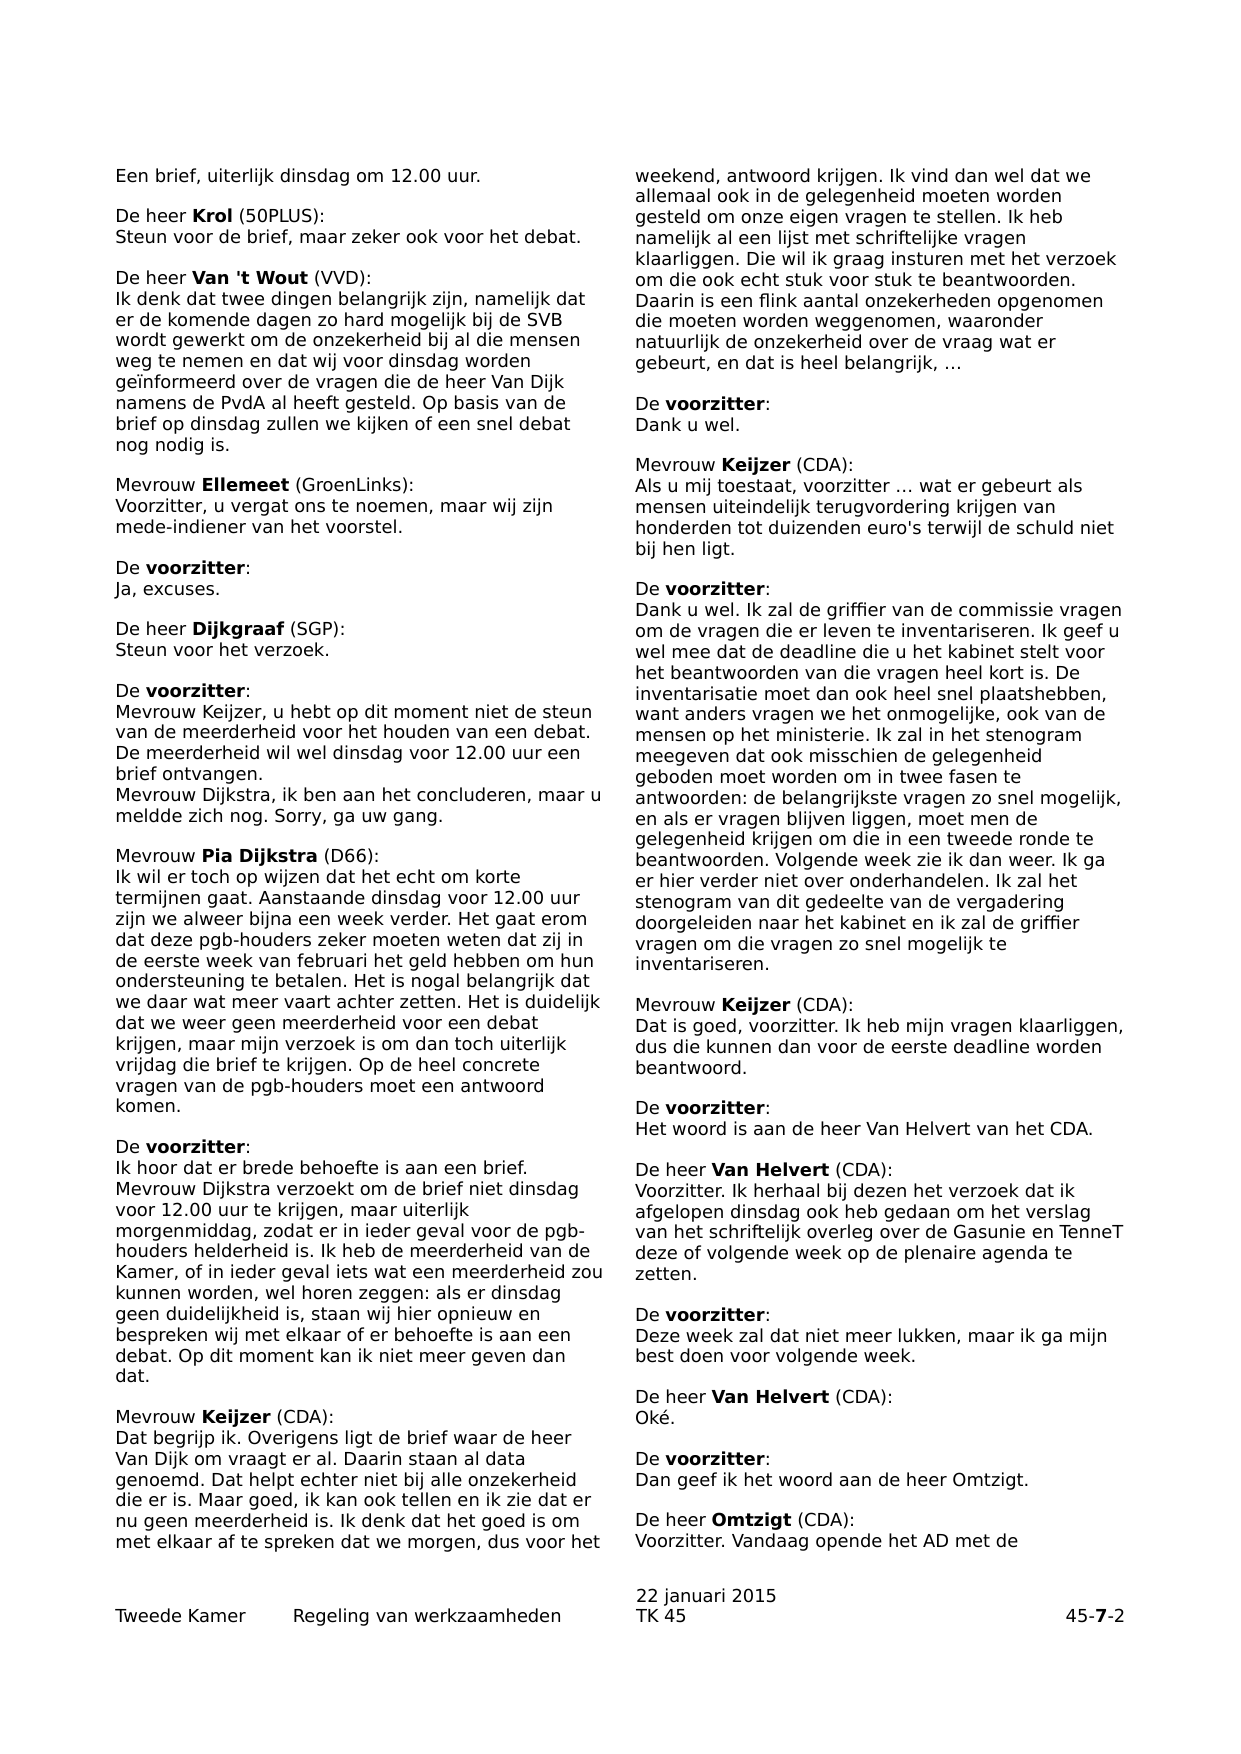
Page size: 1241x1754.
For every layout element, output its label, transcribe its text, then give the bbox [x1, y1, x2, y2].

text Ik hoor dat er brede behoefte is aan een brief. Mevrouw Dijkstra verzoekt om de brief niet dinsdag voor 12.00 uur te krijgen, maar uiterlijk morgenmiddag, zodat er in ieder geval voor de pgb-houders helderheid is. Ik heb de meerderheid van de Kamer, of in ieder geval iets wat een meerderheid zou kunnen worden, wel horen zeggen: als er dinsdag geen duidelijkheid is, staan wij hier opnieuw en bespreken wij met elkaar of er behoefte is aan een debat. Op dit moment kan ik niet meer geven dan dat. [115, 1158, 605, 1387]
text Steun voor de brief, maar zeker ook voor het debat. [115, 227, 605, 248]
text Mevrouw Keijzer (CDA): [635, 995, 1125, 1016]
text Mevrouw Pia Dijkstra (D66): [115, 846, 605, 867]
text De voorzitter: [115, 1137, 605, 1158]
text De voorzitter: [635, 1449, 1125, 1469]
text De voorzitter: [635, 394, 1125, 414]
text weekend, antwoord krijgen. Ik vind dan wel dat we allemaal ook in de gelegenheid moeten worden gesteld om onze eigen vragen te stellen. Ik heb namelijk al een lijst met schriftelijke vragen klaarliggen. Die wil ik graag insturen met het verzoek om die ook echt stuk voor stuk te beantwoorden. Daarin is een flink aantal onzekerheden opgenomen die moeten worden weggenomen, waaronder natuurlijk de onzekerheid over de vraag wat er gebeurt, en dat is heel belangrijk, … [635, 165, 1125, 374]
text Mevrouw Dijkstra, ik ben aan het concluderen, maar u meldde zich nog. Sorry, ga uw gang. [115, 785, 605, 826]
text Dank u wel. Ik zal de griffier van de commissie vragen om de vragen die er leven te inventariseren. Ik geef u wel mee dat de deadline die u het kabinet stelt voor het beantwoorden van die vragen heel kort is. De inventarisatie moet dan ook heel snel plaatshebben, want anders vragen we het onmogelijke, ook van de mensen op het ministerie. Ik zal in het stenogram meegeven dat ook misschien de gelegenheid geboden moet worden om in twee fasen te antwoorden: de belangrijkste vragen zo snel mogelijk, en als er vragen blijven liggen, moet men de gelegenheid krijgen om die in een tweede ronde te beantwoorden. Volgende week zie ik dan weer. Ik ga er hier verder niet over onderhandelen. Ik zal het stenogram van dit gedeelte van de vergadering doorgeleiden naar het kabinet en ik zal de griffier vragen om die vragen zo snel mogelijk te inventariseren. [635, 600, 1125, 975]
text Mevrouw Keijzer (CDA): [635, 455, 1125, 476]
text Oké. [635, 1408, 1125, 1429]
text De heer Omtzigt (CDA): [635, 1510, 1125, 1531]
text Ja, excuses. [115, 578, 605, 599]
text Deze week zal dat niet meer lukken, maar ik ga mijn best doen voor volgende week. [635, 1325, 1125, 1367]
text Mevrouw Keijzer (CDA): [115, 1407, 605, 1428]
text Dank u wel. [635, 414, 1125, 435]
text Mevrouw Ellemeet (GroenLinks): [115, 475, 605, 496]
text Mevrouw Keijzer, u hebt op dit moment niet de steun van de meerderheid voor het houden van een debat. De meerderheid wil wel dinsdag voor 12.00 uur een brief ontvangen. [115, 701, 605, 785]
text Voorzitter, u vergat ons te noemen, maar wij zijn mede-indiener van het voorstel. [115, 496, 605, 537]
text Voorzitter. Vandaag opende het AD met de [635, 1531, 1125, 1552]
text Dat begrijp ik. Overigens ligt de brief waar de heer Van Dijk om vraagt er al. Daarin staan al data genoemd. Dat helpt echter niet bij alle onzekerheid die er is. Maar goed, ik kan ook tellen en ik zie dat er nu geen meerderheid is. Ik denk dat het goed is om met elkaar af te spreken dat we morgen, dus voor het [115, 1428, 605, 1553]
text De heer Krol (50PLUS): [115, 206, 605, 227]
text Voorzitter. Ik herhaal bij dezen het verzoek dat ik afgelopen dinsdag ook heb gedaan om het verslag van het schriftelijk overleg over de Gasunie en TenneT deze of volgende week op de plenaire agenda te zetten. [635, 1181, 1125, 1285]
text De heer Dijkgraaf (SGP): [115, 619, 605, 640]
text De heer Van Helvert (CDA): [635, 1387, 1125, 1408]
text Ik denk dat twee dingen belangrijk zijn, namelijk dat er de komende dagen zo hard mogelijk bij de SVB wordt gewerkt om de onzekerheid bij al die mensen weg te nemen en dat wij voor dinsdag worden geïnformeerd over de vragen die de heer Van Dijk namens de PvdA al heeft gesteld. Op basis van de brief op dinsdag zullen we kijken of een snel debat nog nodig is. [115, 288, 605, 455]
text De voorzitter: [635, 579, 1125, 600]
text Ik wil er toch op wijzen dat het echt om korte termijnen gaat. Aanstaande dinsdag voor 12.00 uur zijn we alweer bijna een week verder. Het gaat erom dat deze pgb-houders zeker moeten weten dat zij in de eerste week van februari het geld hebben om hun ondersteuning te betalen. Het is nogal belangrijk dat we daar wat meer vaart achter zetten. Het is duidelijk dat we weer geen meerderheid voor een debat krijgen, maar mijn verzoek is om dan toch uiterlijk vrijdag die brief te krijgen. Op de heel concrete vragen van de pgb-houders moet een antwoord komen. [115, 867, 605, 1117]
text De heer Van 't Wout (VVD): [115, 268, 605, 288]
text De voorzitter: [635, 1305, 1125, 1325]
text Een brief, uiterlijk dinsdag om 12.00 uur. [115, 165, 605, 186]
text De voorzitter: [635, 1098, 1125, 1119]
text De voorzitter: [115, 681, 605, 701]
text Dat is goed, voorzitter. Ik heb mijn vragen klaarliggen, dus die kunnen dan voor de eerste deadline worden beantwoord. [635, 1016, 1125, 1078]
text Het woord is aan de heer Van Helvert van het CDA. [635, 1119, 1125, 1140]
text Als u mij toestaat, voorzitter … wat er gebeurt als mensen uiteindelijk terugvordering krijgen van honderden tot duizenden euro's terwijl de schuld niet bij hen ligt. [635, 476, 1125, 559]
text Steun voor het verzoek. [115, 640, 605, 661]
text De heer Van Helvert (CDA): [635, 1160, 1125, 1181]
text De voorzitter: [115, 557, 605, 578]
text Dan geef ik het woord aan de heer Omtzigt. [635, 1469, 1125, 1490]
